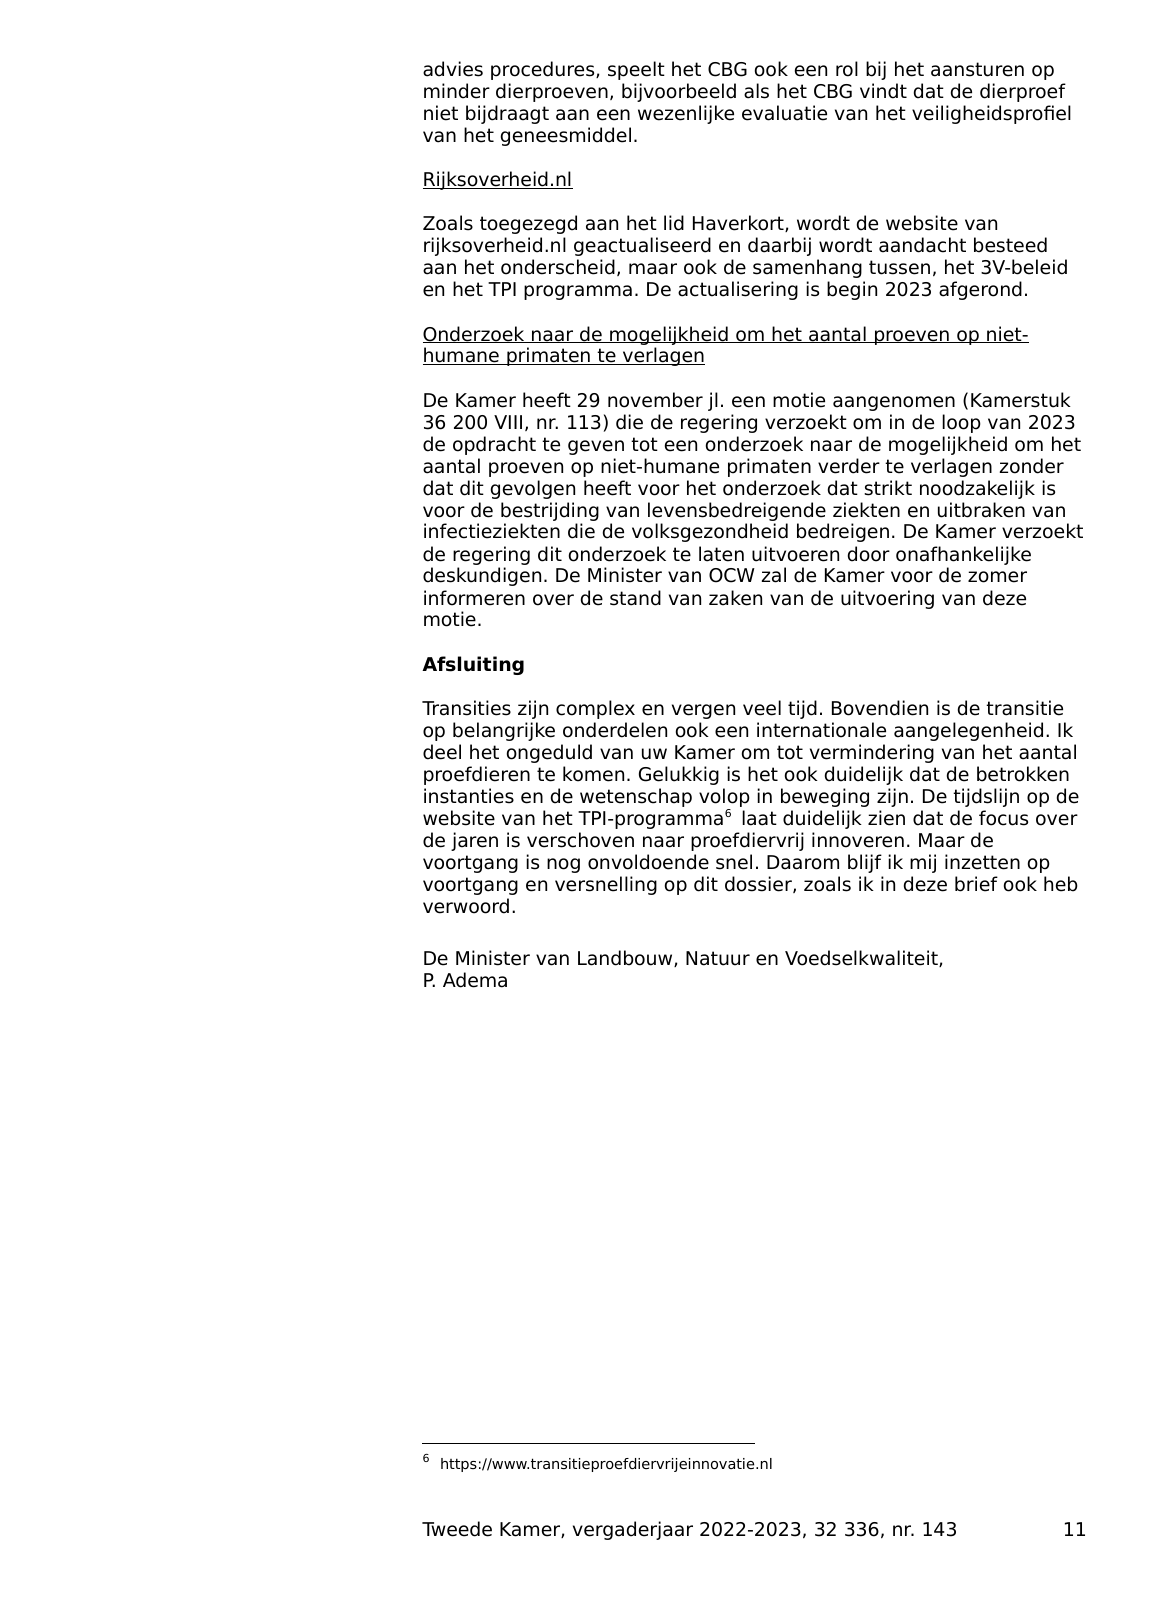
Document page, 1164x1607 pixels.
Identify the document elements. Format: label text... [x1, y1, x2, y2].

text Transities zijn complex en vergen veel tijd. Bovendien is de transitie op belangrijke onderdelen ook een internationale aangelegenheid. Ik deel het ongeduld van uw Kamer om tot vermindering van het aantal proefdieren te komen. Gelukkig is het ook duidelijk dat de betrokken instanties en de wetenschap volop in beweging zijn. De tijdslijn op de website van het TPI-programma laat duidelijk zien dat de focus over de jaren is verschoven naar proefdiervrij innoveren. Maar de voortgang is nog onvoldoende snel. Daarom blijf ik mij inzetten op voortgang en versnelling op dit dossier, zoals ik in deze brief ook heb verwoord. [422, 698, 1087, 917]
text De Kamer heeft 29 november jl. een motie aangenomen (Kamerstuk 36 200 VIII, nr. 113) die de regering verzoekt om in de loop van 2023 de opdracht te geven tot een onderzoek naar de mogelijkheid om het aantal proeven op niet-humane primaten verder te verlagen zonder dat dit gevolgen heeft voor het onderzoek dat strikt noodzakelijk is voor de bestrijding van levensbedreigende ziekten en uitbraken van infectieziekten die de volksgezondheid bedreigen. De Kamer verzoekt de regering dit onderzoek te laten uitvoeren door onafhankelijke deskundigen. De Minister van OCW zal de Kamer voor de zomer informeren over de stand van zaken van de uitvoering van deze motie. [422, 389, 1087, 631]
subtitle Onderzoek naar de mogelijkheid om het aantal proeven op niet-humane primaten te verlagen [422, 323, 1087, 367]
text Zoals toegezegd aan het lid Haverkort, wordt de website van rijksoverheid.nl geactualiseerd en daarbij wordt aandacht besteed aan het onderscheid, maar ook de samenhang tussen, het 3V-beleid en het TPI programma. De actualisering is begin 2023 afgerond. [422, 213, 1087, 301]
subtitle Afsluiting [422, 653, 1087, 676]
text De Minister van Landbouw, Natuur en Voedselkwaliteit, P. Adema [422, 947, 1087, 991]
text https://www.transitieproefdiervrijeinnovatie.nl [422, 1452, 1087, 1474]
subtitle Rijksoverheid.nl [422, 169, 1087, 191]
text advies procedures, speelt het CBG ook een rol bij het aansturen op minder dierproeven, bijvoorbeeld als het CBG vindt dat de dierproef niet bijdraagt aan een wezenlijke evaluatie van het veiligheidsprofiel van het geneesmiddel. [422, 59, 1087, 147]
